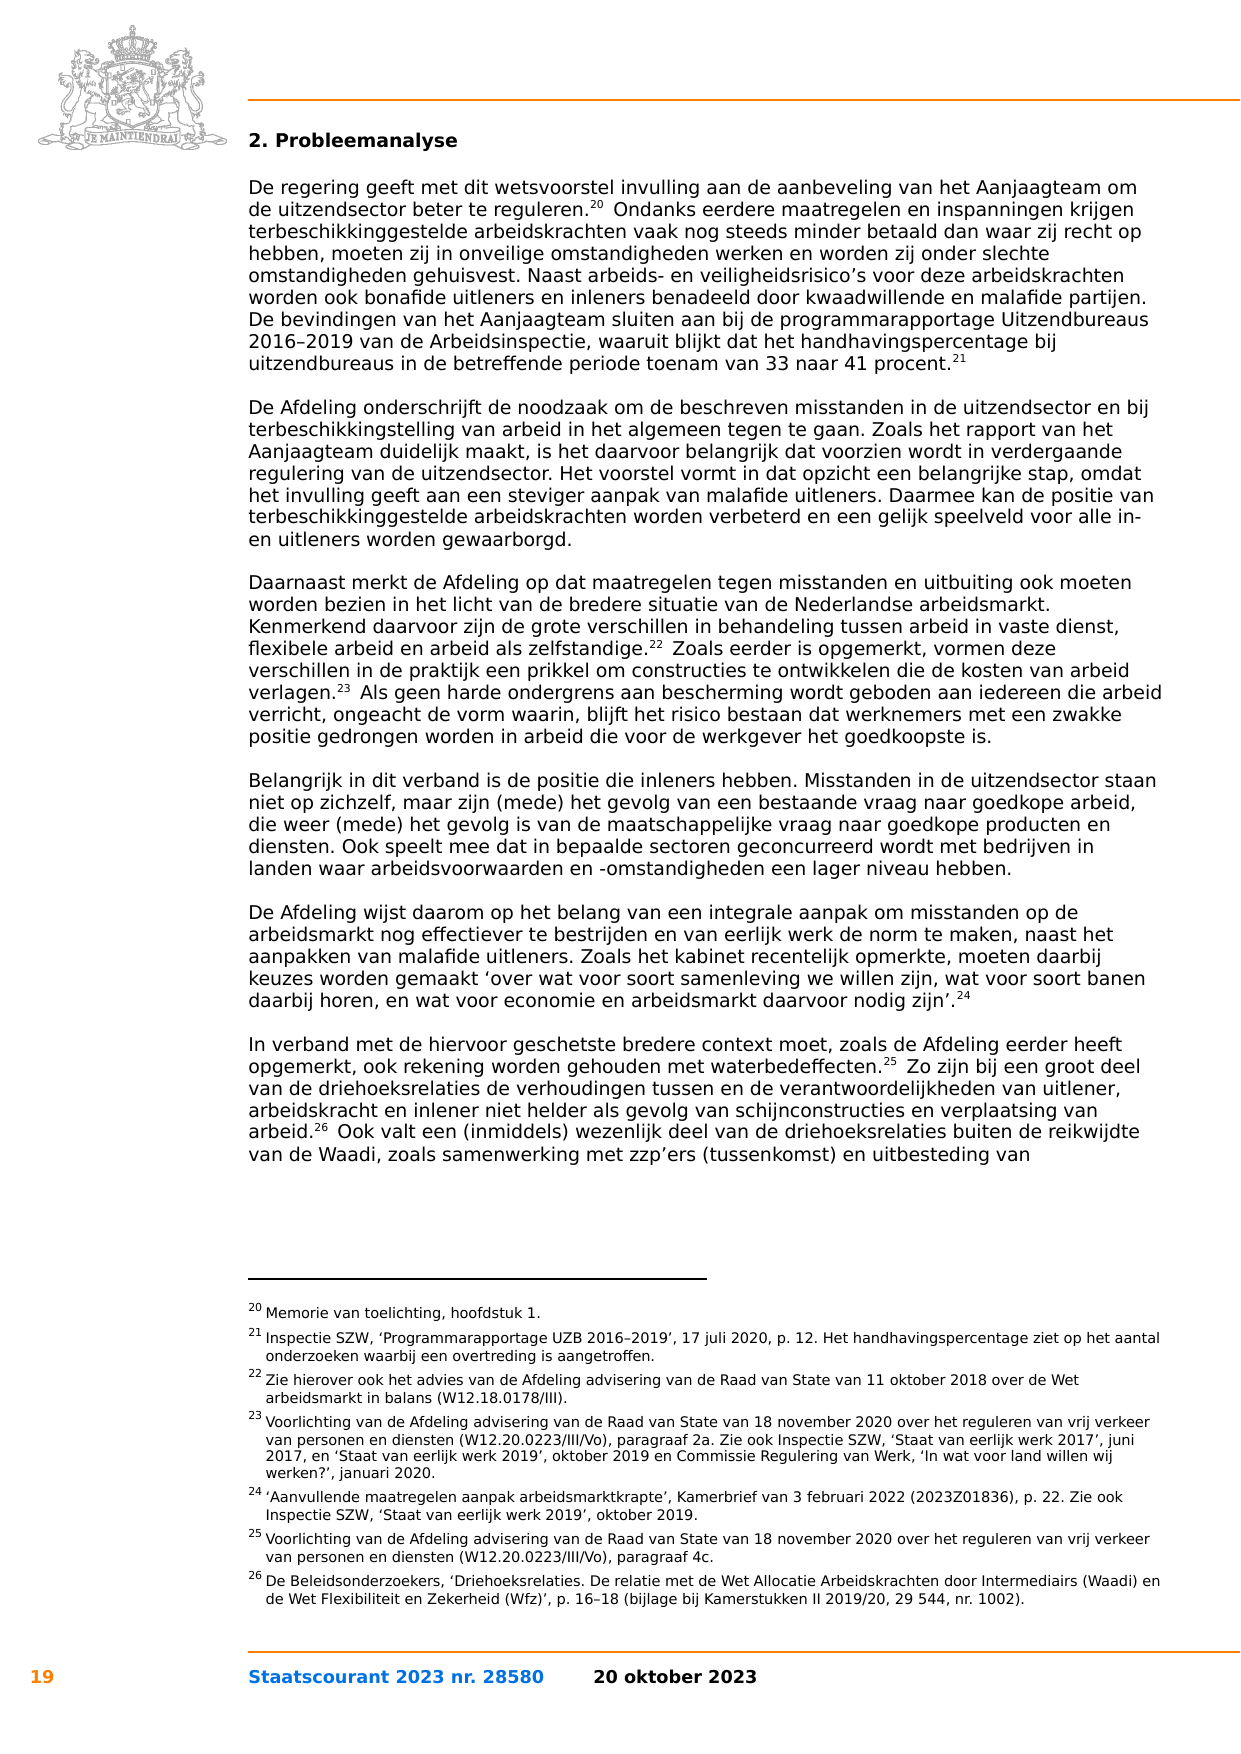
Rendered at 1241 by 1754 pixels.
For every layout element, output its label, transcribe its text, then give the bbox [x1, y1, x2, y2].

picture [38, 25, 227, 150]
text De Beleidsonderzoekers, ‘Driehoeksrelaties. De relatie met de Wet Allocatie Arbeidskrachten door Intermediairs (Waadi) en de Wet Flexibiliteit en Zekerheid (Wfz)’, p. 16–18 (bijlage bij Kamerstukken II 2019/20, 29 544, nr. 1002). [248, 1569, 1163, 1608]
subtitle 2. Probleemanalyse [248, 130, 1163, 152]
text De Afdeling onderschrijft de noodzaak om de beschreven misstanden in de uitzendsector en bij terbeschikkingstelling van arbeid in het algemeen tegen te gaan. Zoals het rapport van het Aanjaagteam duidelijk maakt, is het daarvoor belangrijk dat voorzien wordt in verdergaande regulering van de uitzendsector. Het voorstel vormt in dat opzicht een belangrijke stap, omdat het invulling geeft aan een steviger aanpak van malafide uitleners. Daarmee kan de positie van terbeschikkinggestelde arbeidskrachten worden verbeterd en een gelijk speelveld voor alle in- en uitleners worden gewaarborgd. [248, 397, 1163, 550]
text Inspectie SZW, ‘Programmarapportage UZB 2016–2019’, 17 juli 2020, p. 12. Het handhavingspercentage ziet op het aantal onderzoeken waarbij een overtreding is aangetroffen. [248, 1326, 1163, 1365]
text Memorie van toelichting, hoofdstuk 1. [248, 1301, 1163, 1323]
text De regering geeft met dit wetsvoorstel invulling aan de aanbeveling van het Aanjaagteam om de uitzendsector beter te reguleren. Ondanks eerdere maatregelen en inspanningen krijgen terbeschikkinggestelde arbeidskrachten vaak nog steeds minder betaald dan waar zij recht op hebben, moeten zij in onveilige omstandigheden werken en worden zij onder slechte omstandigheden gehuisvest. Naast arbeids- en veiligheidsrisico’s voor deze arbeidskrachten worden ook bonafide uitleners en inleners benadeeld door kwaadwillende en malafide partijen. De bevindingen van het Aanjaagteam sluiten aan bij de programmarapportage Uitzendbureaus 2016–2019 van de Arbeidsinspectie, waaruit blijkt dat het handhavingspercentage bij uitzendbureaus in de betreffende periode toenam van 33 naar 41 procent. [248, 177, 1163, 375]
text De Afdeling wijst daarom op het belang van een integrale aanpak om misstanden op de arbeidsmarkt nog effectiever te bestrijden en van eerlijk werk de norm te maken, naast het aanpakken van malafide uitleners. Zoals het kabinet recentelijk opmerkte, moeten daarbij keuzes worden gemaakt ‘over wat voor soort samenleving we willen zijn, wat voor soort banen daarbij horen, en wat voor economie en arbeidsmarkt daarvoor nodig zijn’. [248, 902, 1163, 1012]
text In verband met de hiervoor geschetste bredere context moet, zoals de Afdeling eerder heeft opgemerkt, ook rekening worden gehouden met waterbedeffecten. Zo zijn bij een groot deel van de driehoeksrelaties de verhoudingen tussen en de verantwoordelijkheden van uitlener, arbeidskracht en inlener niet helder als gevolg van schijnconstructies en verplaatsing van arbeid. Ook valt een (inmiddels) wezenlijk deel van de driehoeksrelaties buiten de reikwijdte van de Waadi, zoals samenwerking met zzp’ers (tussenkomst) en uitbesteding van [248, 1033, 1163, 1209]
text ‘Aanvullende maatregelen aanpak arbeidsmarktkrapte’, Kamerbrief van 3 februari 2022 (2023Z01836), p. 22. Zie ook Inspectie SZW, ‘Staat van eerlijk werk 2019’, oktober 2019. [248, 1485, 1163, 1524]
text Voorlichting van de Afdeling advisering van de Raad van State van 18 november 2020 over het reguleren van vrij verkeer van personen en diensten (W12.20.0223/III/Vo), paragraaf 4c. [248, 1527, 1163, 1566]
text Voorlichting van de Afdeling advisering van de Raad van State van 18 november 2020 over het reguleren van vrij verkeer van personen en diensten (W12.20.0223/III/Vo), paragraaf 2a. Zie ook Inspectie SZW, ‘Staat van eerlijk werk 2017’, juni 2017, en ‘Staat van eerlijk werk 2019’, oktober 2019 en Commissie Regulering van Werk, ‘In wat voor land willen wij werken?’, januari 2020. [248, 1409, 1163, 1482]
text Daarnaast merkt de Afdeling op dat maatregelen tegen misstanden en uitbuiting ook moeten worden bezien in het licht van de bredere situatie van de Nederlandse arbeidsmarkt. Kenmerkend daarvoor zijn de grote verschillen in behandeling tussen arbeid in vaste dienst, flexibele arbeid en arbeid als zelfstandige. Zoals eerder is opgemerkt, vormen deze verschillen in de praktijk een prikkel om constructies te ontwikkelen die de kosten van arbeid verlagen. Als geen harde ondergrens aan bescherming wordt geboden aan iedereen die arbeid verricht, ongeacht de vorm waarin, blijft het risico bestaan dat werknemers met een zwakke positie gedrongen worden in arbeid die voor de werkgever het goedkoopste is. [248, 572, 1163, 748]
text Belangrijk in dit verband is de positie die inleners hebben. Misstanden in de uitzendsector staan niet op zichzelf, maar zijn (mede) het gevolg van een bestaande vraag naar goedkope arbeid, die weer (mede) het gevolg is van de maatschappelijke vraag naar goedkope producten en diensten. Ook speelt mee dat in bepaalde sectoren geconcurreerd wordt met bedrijven in landen waar arbeidsvoorwaarden en -omstandigheden een lager niveau hebben. [248, 770, 1163, 880]
text Zie hierover ook het advies van de Afdeling advisering van de Raad van State van 11 oktober 2018 over de Wet arbeidsmarkt in balans (W12.18.0178/III). [248, 1368, 1163, 1407]
